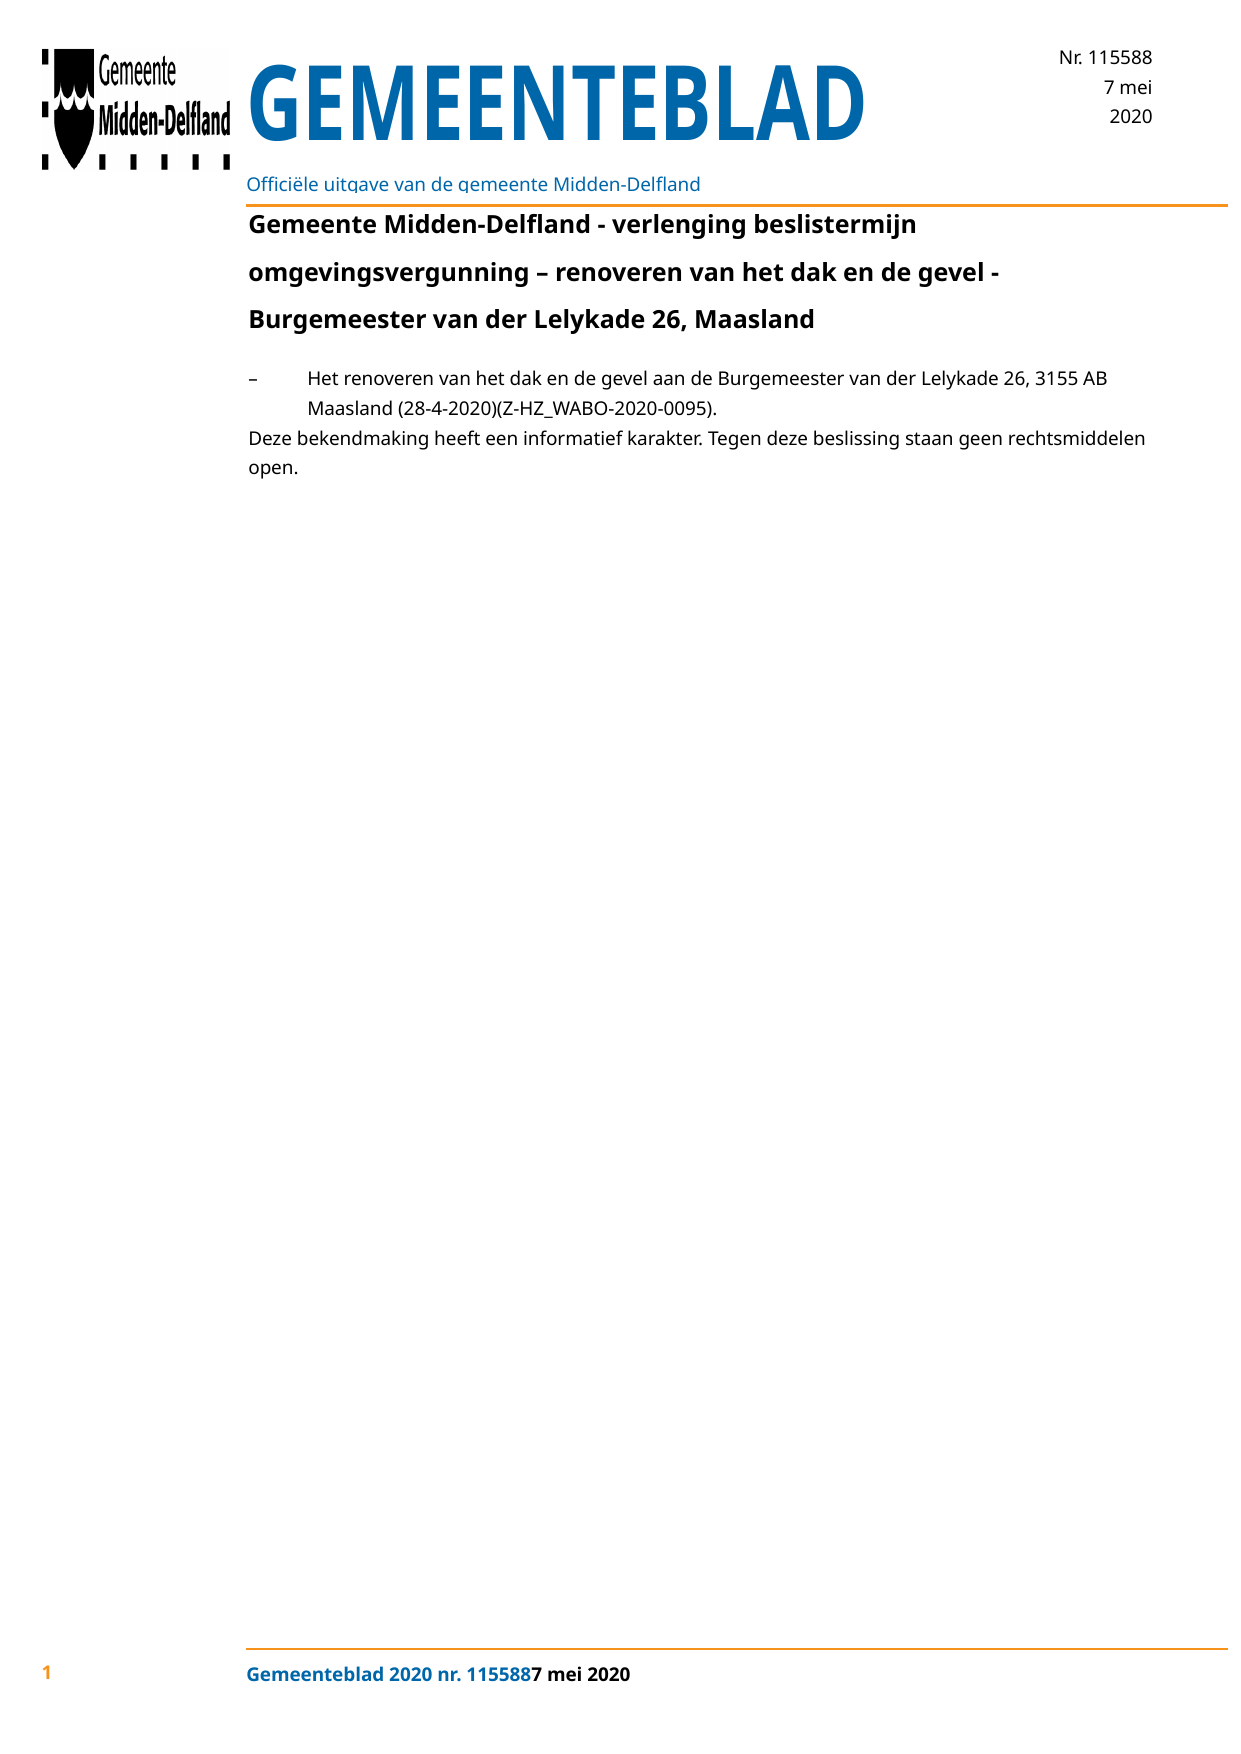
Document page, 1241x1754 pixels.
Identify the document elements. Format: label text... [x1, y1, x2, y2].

text Deze bekendmaking heeft een informatief karakter. Tegen deze beslissing staan geen rechtsmiddelen open. [248, 425, 1152, 480]
list Het renoveren van het dak en de gevel aan de Burgemeester van der Lelykade 26, 3155 AB Maasland (28-4-2020)(Z-HZ_WABO-2020-0095). [248, 366, 1152, 421]
picture [41, 47, 231, 172]
text Gemeente Midden-Delfland - verlenging beslistermijn omgevingsvergunning – renoveren van het dak en de gevel - Burgemeester van der Lelykade 26, Maasland [248, 207, 1152, 336]
